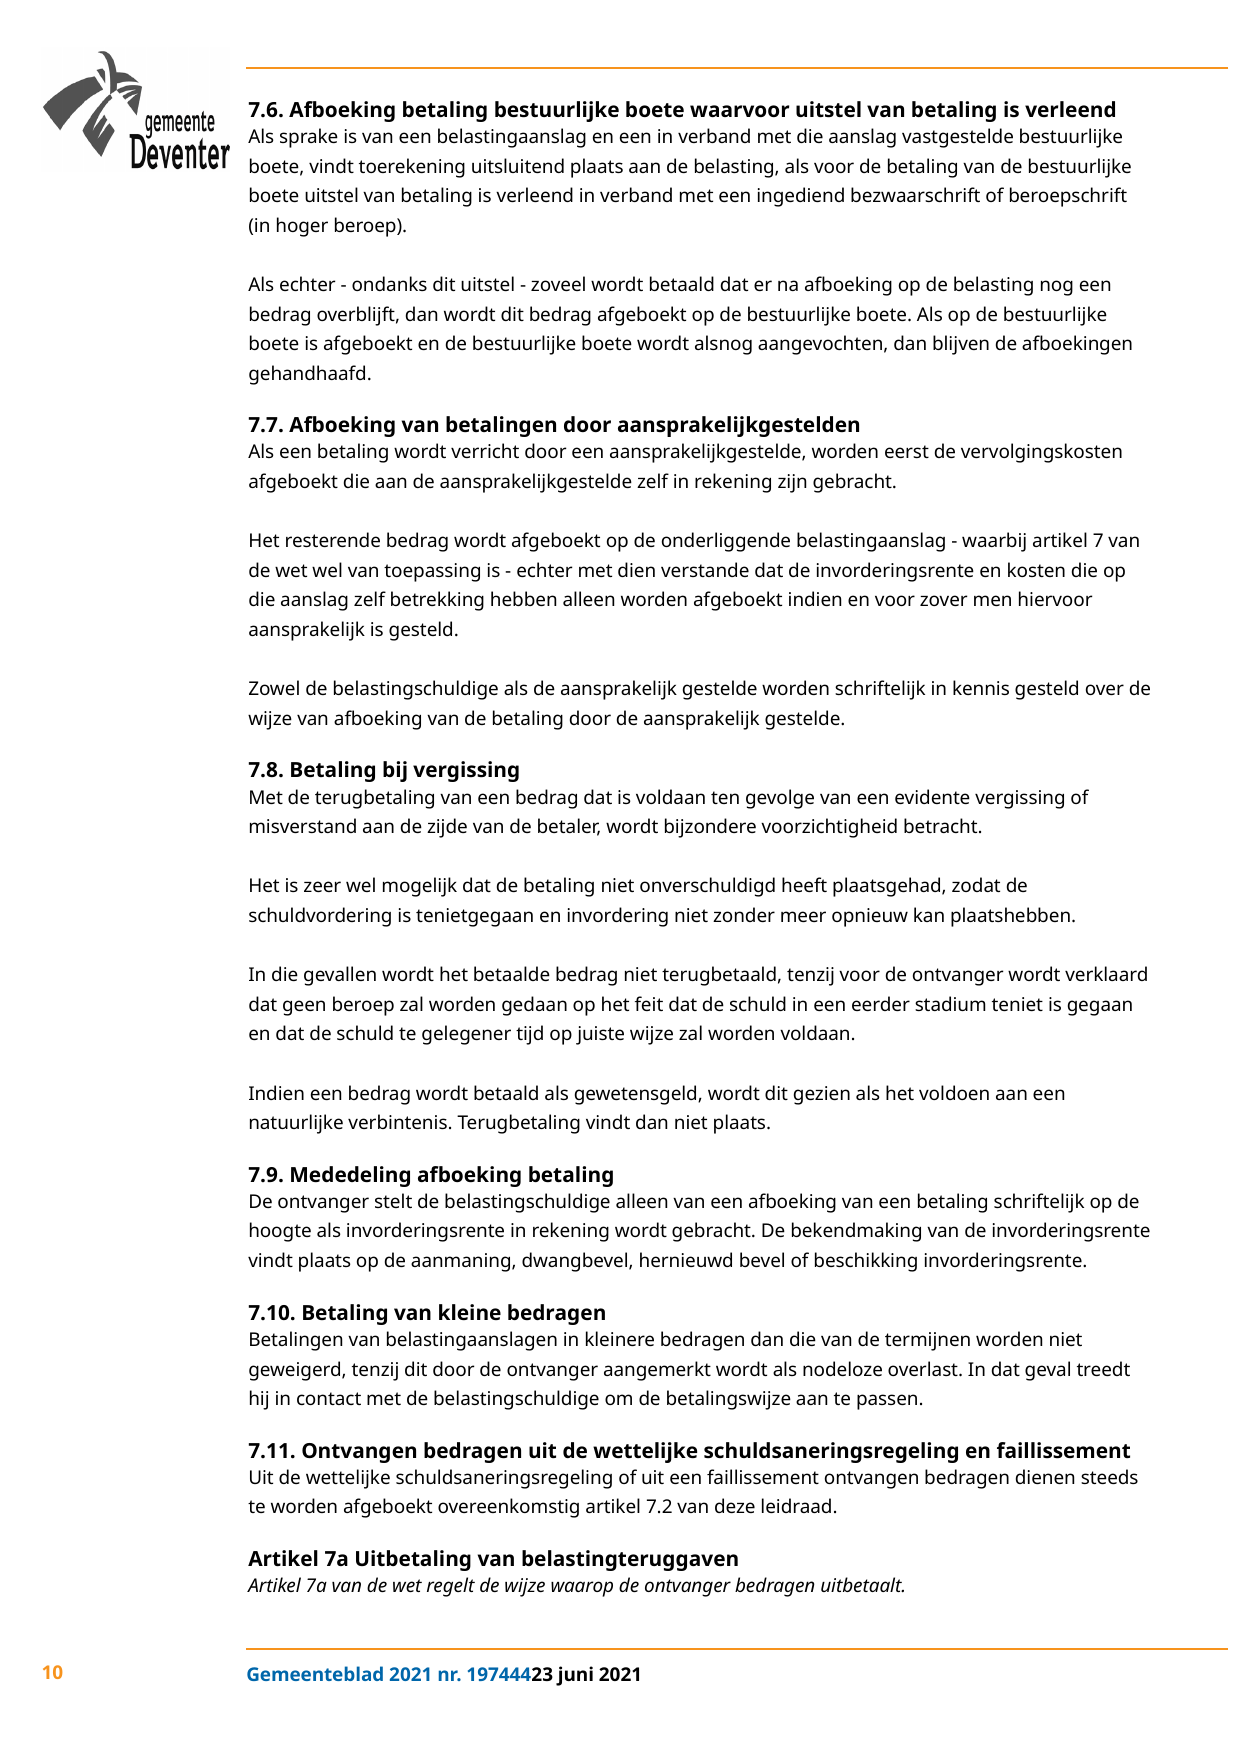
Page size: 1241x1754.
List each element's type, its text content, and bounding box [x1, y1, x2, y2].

picture [41, 47, 231, 172]
text 7.9. Mededeling afboeking betaling [248, 1160, 1152, 1188]
text 7.10. Betaling van kleine bedragen [248, 1298, 1152, 1326]
text Het is zeer wel mogelijk dat de betaling niet onverschuldigd heeft plaatsgehad, zodat de schuldvordering is tenietgegaan en invordering niet zonder meer opnieuw kan plaatshebben. [248, 873, 1152, 928]
text 7.7. Afboeking van betalingen door aansprakelijkgestelden [248, 410, 1152, 439]
text Uit de wettelijke schuldsaneringsregeling of uit een faillissement ontvangen bedragen dienen steeds te worden afgeboekt overeenkomstig artikel 7.2 van deze leidraad. [248, 1464, 1152, 1519]
text Als een betaling wordt verricht door een aansprakelijkgestelde, worden eerst de vervolgingskosten afgeboekt die aan de aansprakelijkgestelde zelf in rekening zijn gebracht. [248, 439, 1152, 494]
text Met de terugbetaling van een bedrag dat is voldaan ten gevolge van een evidente vergissing of misverstand aan de zijde van de betaler, wordt bijzondere voorzichtigheid betracht. [248, 784, 1152, 839]
text Het resterende bedrag wordt afgeboekt op de onderliggende belastingaanslag - waarbij artikel 7 van de wet wel van toepassing is - echter met dien verstande dat de invorderingsrente en kosten die op die aanslag zelf betrekking hebben alleen worden afgeboekt indien en voor zover men hiervoor aansprakelijk is gesteld. [248, 527, 1152, 642]
text Betalingen van belastingaanslagen in kleinere bedragen dan die van de termijnen worden niet geweigerd, tenzij dit door de ontvanger aangemerkt wordt als nodeloze overlast. In dat geval treedt hij in contact met de belastingschuldige om de betalingswijze aan te passen. [248, 1326, 1152, 1411]
text Als sprake is van een belastingaanslag en een in verband met die aanslag vastgestelde bestuurlijke boete, vindt toerekening uitsluitend plaats aan de belasting, als voor de betaling van de bestuurlijke boete uitstel van betaling is verleend in verband met een ingediend bezwaarschrift of beroepschrift (in hoger beroep). [248, 123, 1152, 238]
text 7.6. Afboeking betaling bestuurlijke boete waarvoor uitstel van betaling is verleend [248, 95, 1152, 123]
text 7.11. Ontvangen bedragen uit de wettelijke schuldsaneringsregeling en faillissement [248, 1436, 1152, 1464]
text De ontvanger stelt de belastingschuldige alleen van een afboeking van een betaling schriftelijk op de hoogte als invorderingsrente in rekening wordt gebracht. De bekendmaking van de invorderingsrente vindt plaats op de aanmaning, dwangbevel, hernieuwd bevel of beschikking invorderingsrente. [248, 1188, 1152, 1273]
text 7.8. Betaling bij vergissing [248, 755, 1152, 784]
text Zowel de belastingschuldige als de aansprakelijk gestelde worden schriftelijk in kennis gesteld over de wijze van afboeking van de betaling door de aansprakelijk gestelde. [248, 675, 1152, 731]
text In die gevallen wordt het betaalde bedrag niet terugbetaald, tenzij voor de ontvanger wordt verklaard dat geen beroep zal worden gedaan op het feit dat de schuld in een eerder stadium teniet is gegaan en dat de schuld te gelegener tijd op juiste wijze zal worden voldaan. [248, 961, 1152, 1046]
text Als echter - ondanks dit uitstel - zoveel wordt betaald dat er na afboeking op de belasting nog een bedrag overblijft, dan wordt dit bedrag afgeboekt op de bestuurlijke boete. Als op de bestuurlijke boete is afgeboekt en de bestuurlijke boete wordt alsnog aangevochten, dan blijven de afboekingen gehandhaafd. [248, 271, 1152, 386]
text Indien een bedrag wordt betaald als gewetensgeld, wordt dit gezien als het voldoen aan een natuurlijke verbintenis. Terugbetaling vindt dan niet plaats. [248, 1080, 1152, 1135]
text Artikel 7a van de wet regelt de wijze waarop de ontvanger bedragen uitbetaalt. [248, 1573, 1152, 1598]
text Artikel 7a Uitbetaling van belastingteruggaven [248, 1544, 1152, 1573]
